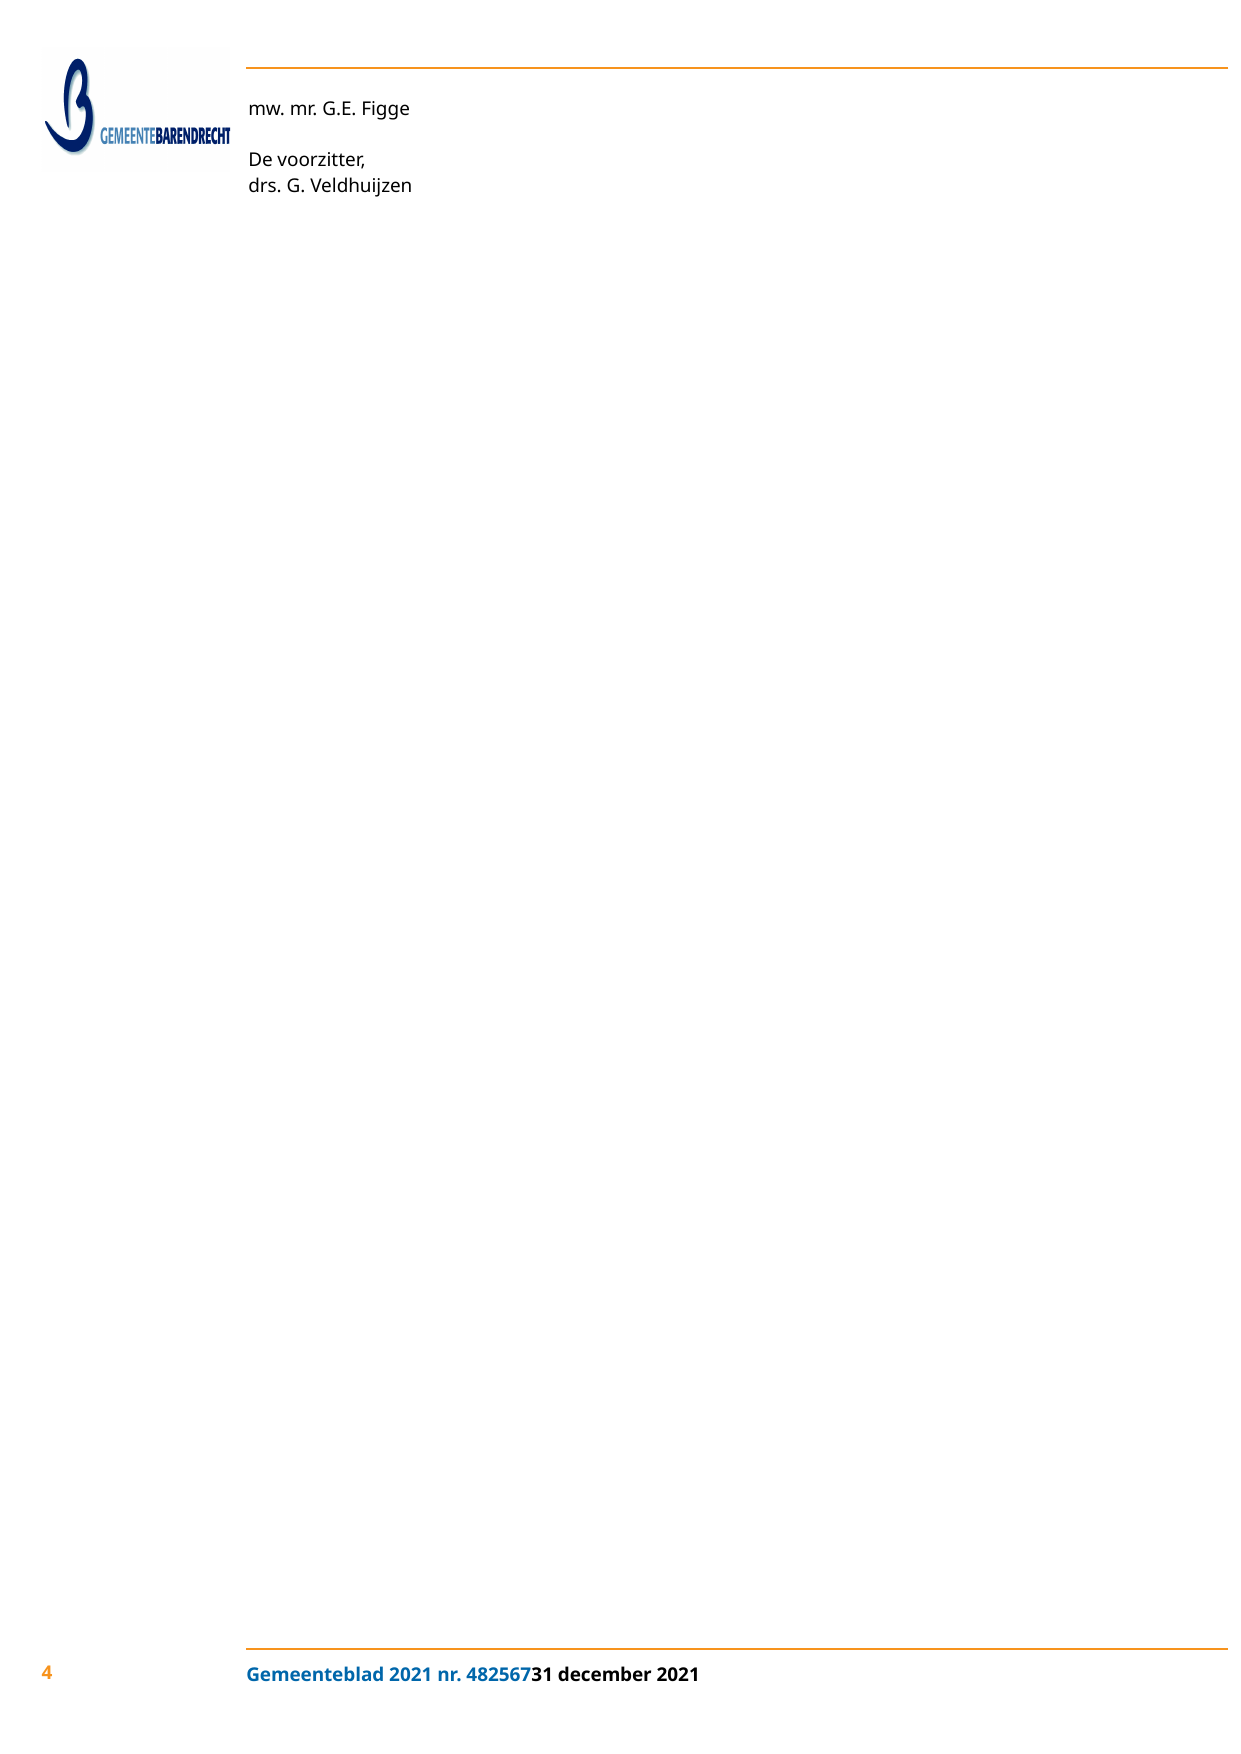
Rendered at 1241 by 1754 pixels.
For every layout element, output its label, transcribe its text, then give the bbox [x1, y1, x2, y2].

text mw. mr. G.E. Figge [248, 95, 1152, 121]
text drs. G. Veldhuijzen [248, 172, 1152, 198]
text De voorzitter, [248, 146, 1152, 172]
picture [41, 47, 231, 172]
